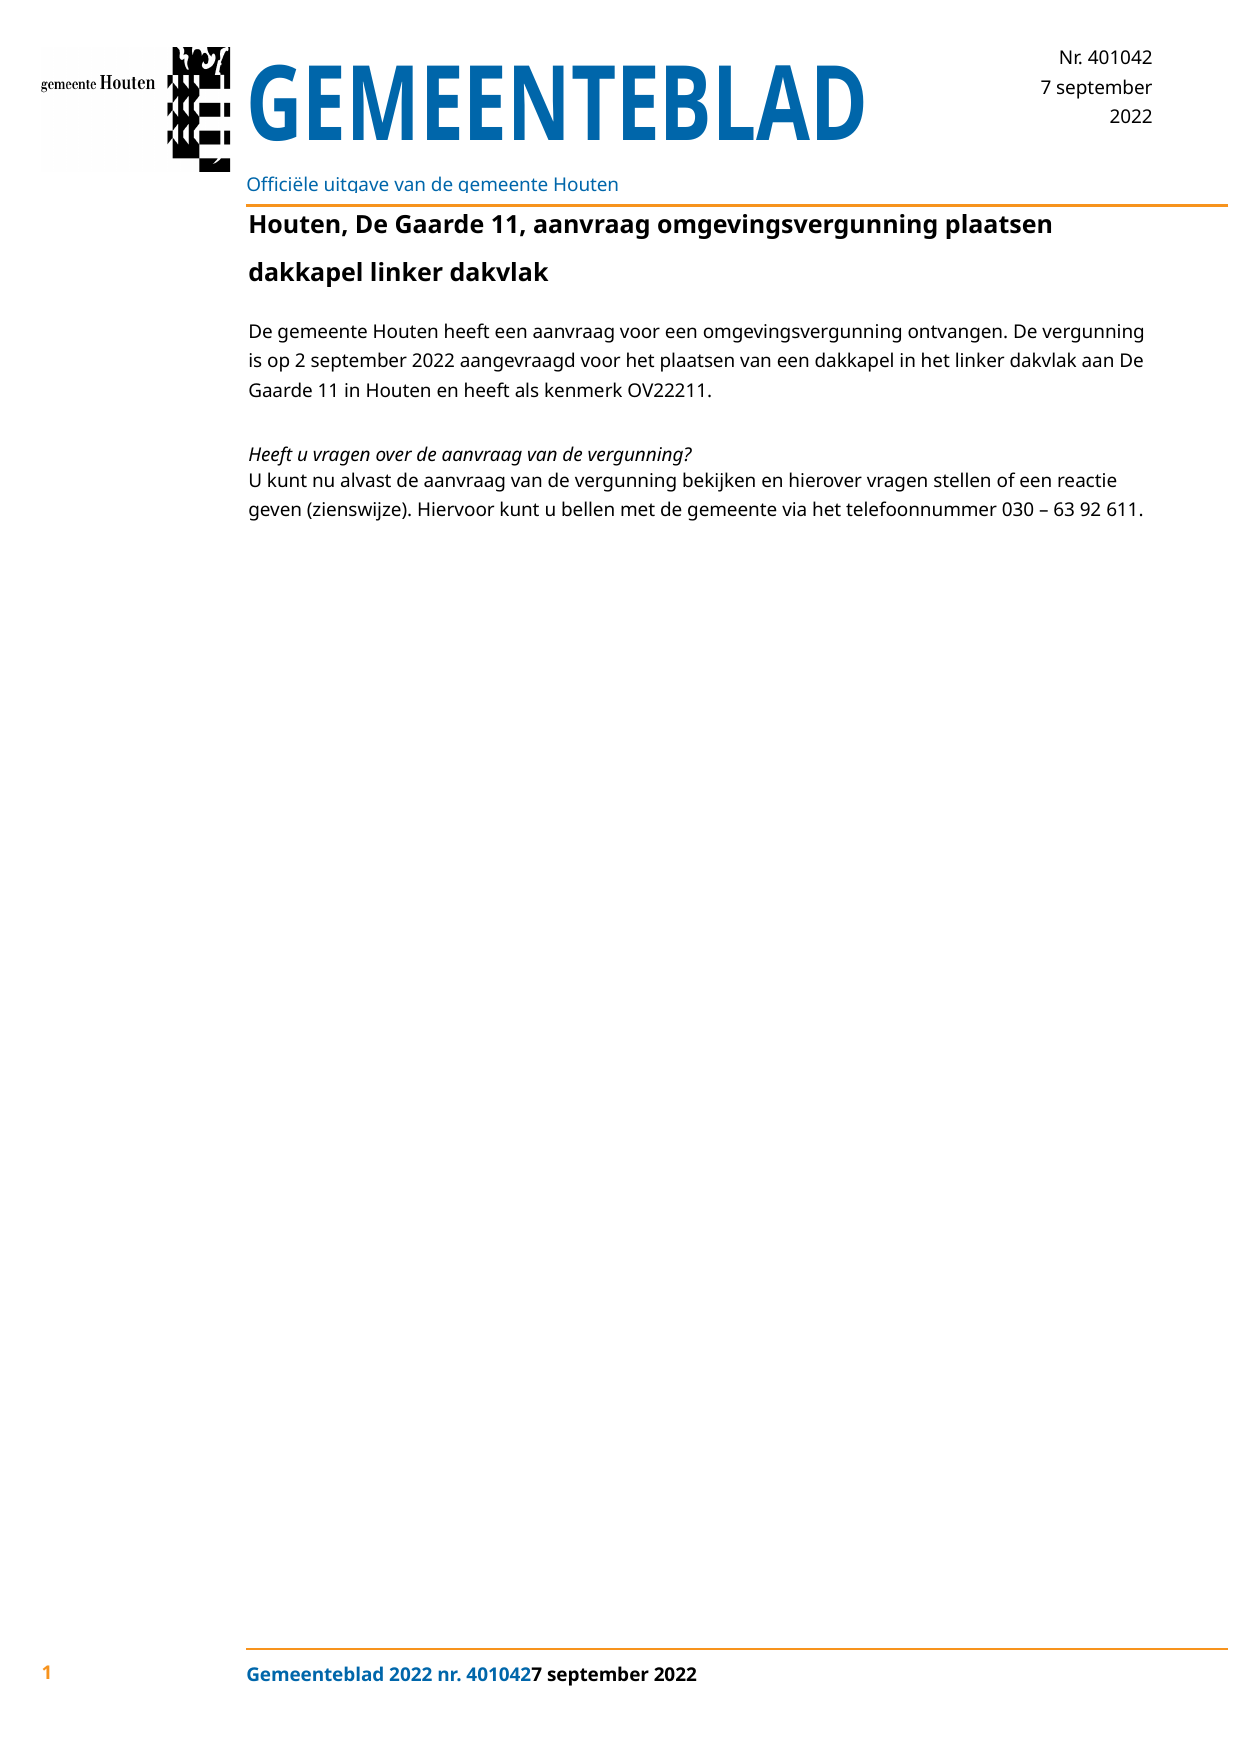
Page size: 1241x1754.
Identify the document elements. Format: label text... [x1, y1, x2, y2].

text U kunt nu alvast de aanvraag van de vergunning bekijken en hierover vragen stellen of een reactie geven (zienswijze). Hiervoor kunt u bellen met de gemeente via het telefoonnummer 030 – 63 92 611. [248, 467, 1152, 522]
text Heeft u vragen over de aanvraag van de vergunning? [248, 441, 1152, 467]
text Houten, De Gaarde 11, aanvraag omgevingsvergunning plaatsen dakkapel linker dakvlak [248, 207, 1152, 288]
text De gemeente Houten heeft een aanvraag voor een omgevingsvergunning ontvangen. De vergunning is op 2 september 2022 aangevraagd voor het plaatsen van een dakkapel in het linker dakvlak aan De Gaarde 11 in Houten en heeft als kenmerk OV22211. [248, 318, 1152, 403]
picture [41, 47, 231, 172]
